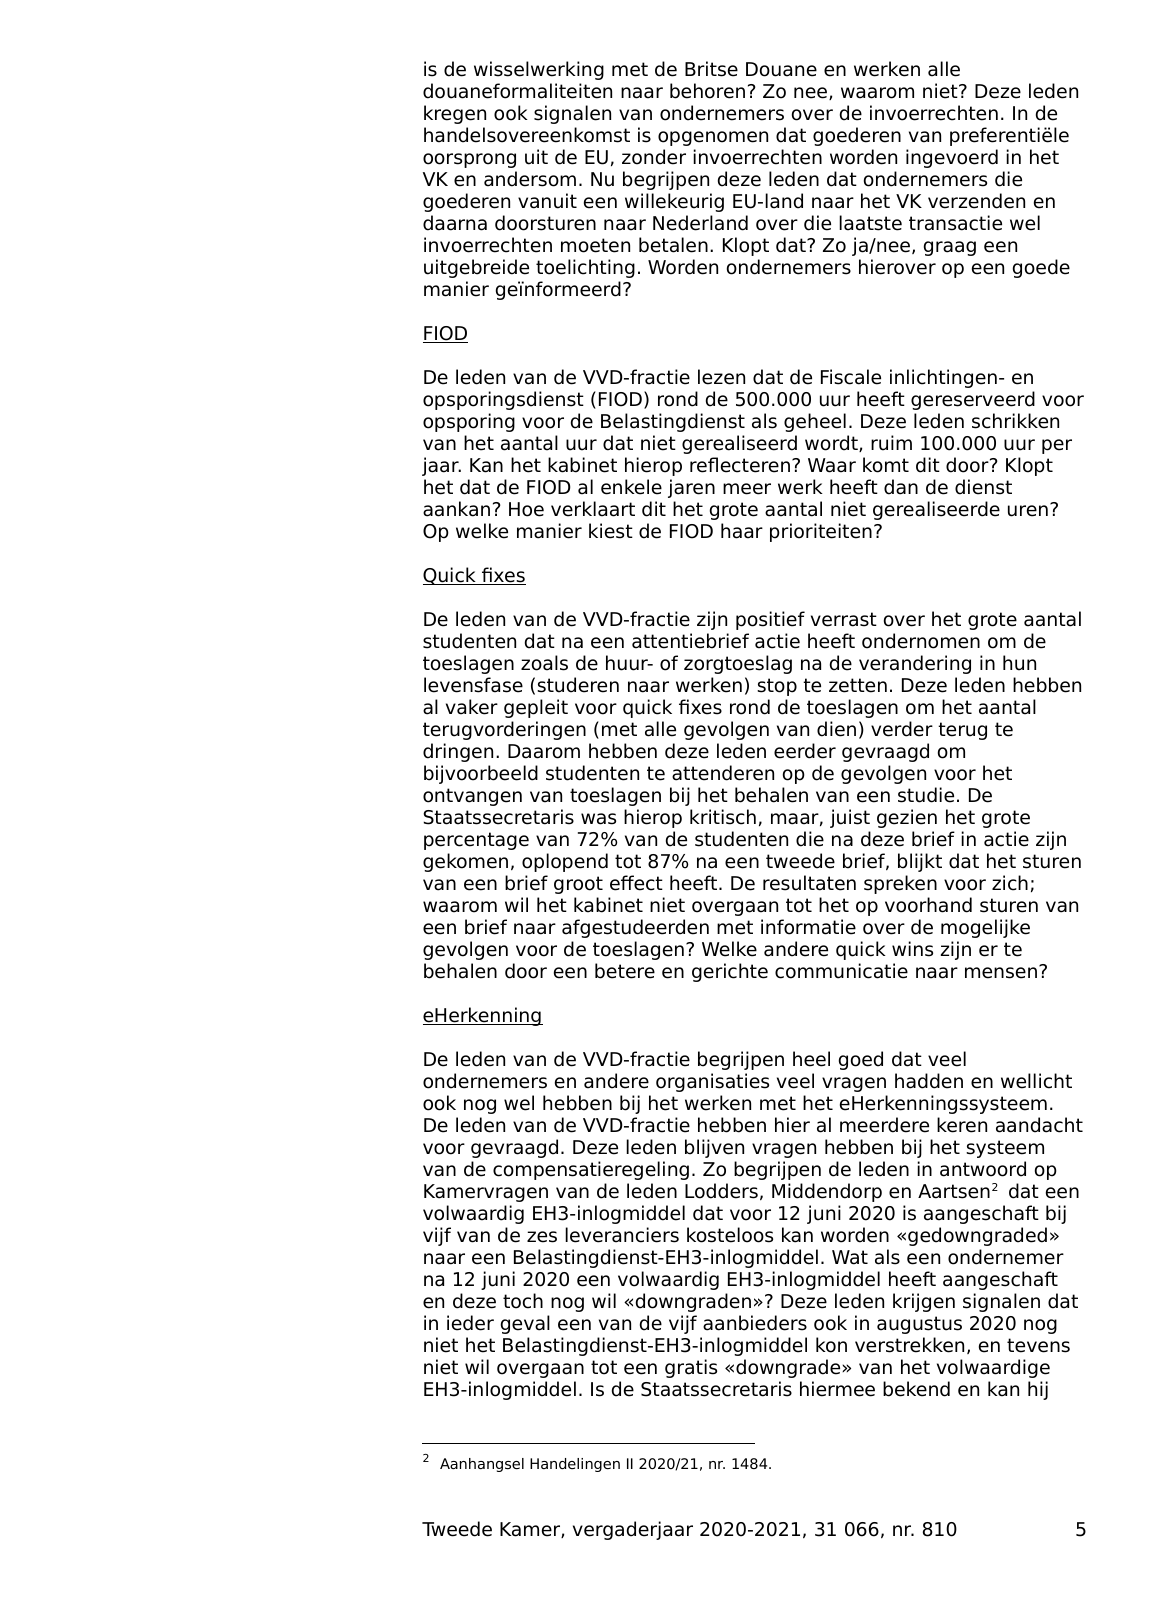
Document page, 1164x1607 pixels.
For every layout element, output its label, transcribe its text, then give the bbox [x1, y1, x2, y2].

subtitle FIOD [422, 323, 1087, 345]
text Aanhangsel Handelingen II 2020/21, nr. 1484. [422, 1452, 1087, 1474]
subtitle eHerkenning [422, 1005, 1087, 1027]
text De leden van de VVD-fractie lezen dat de Fiscale inlichtingen- en opsporingsdienst (FIOD) rond de 500.000 uur heeft gereserveerd voor opsporing voor de Belastingdienst als geheel. Deze leden schrikken van het aantal uur dat niet gerealiseerd wordt, ruim 100.000 uur per jaar. Kan het kabinet hierop reflecteren? Waar komt dit door? Klopt het dat de FIOD al enkele jaren meer werk heeft dan de dienst aankan? Hoe verklaart dit het grote aantal niet gerealiseerde uren? Op welke manier kiest de FIOD haar prioriteiten? [422, 367, 1087, 543]
text De leden van de VVD-fractie begrijpen heel goed dat veel ondernemers en andere organisaties veel vragen hadden en wellicht ook nog wel hebben bij het werken met het eHerkenningssysteem. De leden van de VVD-fractie hebben hier al meerdere keren aandacht voor gevraagd. Deze leden blijven vragen hebben bij het systeem van de compensatieregeling. Zo begrijpen de leden in antwoord op Kamervragen van de leden Lodders, Middendorp en Aartsen dat een volwaardig EH3-inlogmiddel dat voor 12 juni 2020 is aangeschaft bij vijf van de zes leveranciers kosteloos kan worden «gedowngraded» naar een Belastingdienst-EH3-inlogmiddel. Wat als een ondernemer na 12 juni 2020 een volwaardig EH3-inlogmiddel heeft aangeschaft en deze toch nog wil «downgraden»? Deze leden krijgen signalen dat in ieder geval een van de vijf aanbieders ook in augustus 2020 nog niet het Belastingdienst-EH3-inlogmiddel kon verstrekken, en tevens niet wil overgaan tot een gratis «downgrade» van het volwaardige EH3-inlogmiddel. Is de Staatssecretaris hiermee bekend en kan hij [422, 1049, 1087, 1401]
text is de wisselwerking met de Britse Douane en werken alle douaneformaliteiten naar behoren? Zo nee, waarom niet? Deze leden kregen ook signalen van ondernemers over de invoerrechten. In de handelsovereenkomst is opgenomen dat goederen van preferentiële oorsprong uit de EU, zonder invoerrechten worden ingevoerd in het VK en andersom. Nu begrijpen deze leden dat ondernemers die goederen vanuit een willekeurig EU-land naar het VK verzenden en daarna doorsturen naar Nederland over die laatste transactie wel invoerrechten moeten betalen. Klopt dat? Zo ja/nee, graag een uitgebreide toelichting. Worden ondernemers hierover op een goede manier geïnformeerd? [422, 59, 1087, 301]
subtitle Quick fixes [422, 565, 1087, 587]
text De leden van de VVD-fractie zijn positief verrast over het grote aantal studenten dat na een attentiebrief actie heeft ondernomen om de toeslagen zoals de huur- of zorgtoeslag na de verandering in hun levensfase (studeren naar werken) stop te zetten. Deze leden hebben al vaker gepleit voor quick fixes rond de toeslagen om het aantal terugvorderingen (met alle gevolgen van dien) verder terug te dringen. Daarom hebben deze leden eerder gevraagd om bijvoorbeeld studenten te attenderen op de gevolgen voor het ontvangen van toeslagen bij het behalen van een studie. De Staatssecretaris was hierop kritisch, maar, juist gezien het grote percentage van 72% van de studenten die na deze brief in actie zijn gekomen, oplopend tot 87% na een tweede brief, blijkt dat het sturen van een brief groot effect heeft. De resultaten spreken voor zich; waarom wil het kabinet niet overgaan tot het op voorhand sturen van een brief naar afgestudeerden met informatie over de mogelijke gevolgen voor de toeslagen? Welke andere quick wins zijn er te behalen door een betere en gerichte communicatie naar mensen? [422, 609, 1087, 983]
